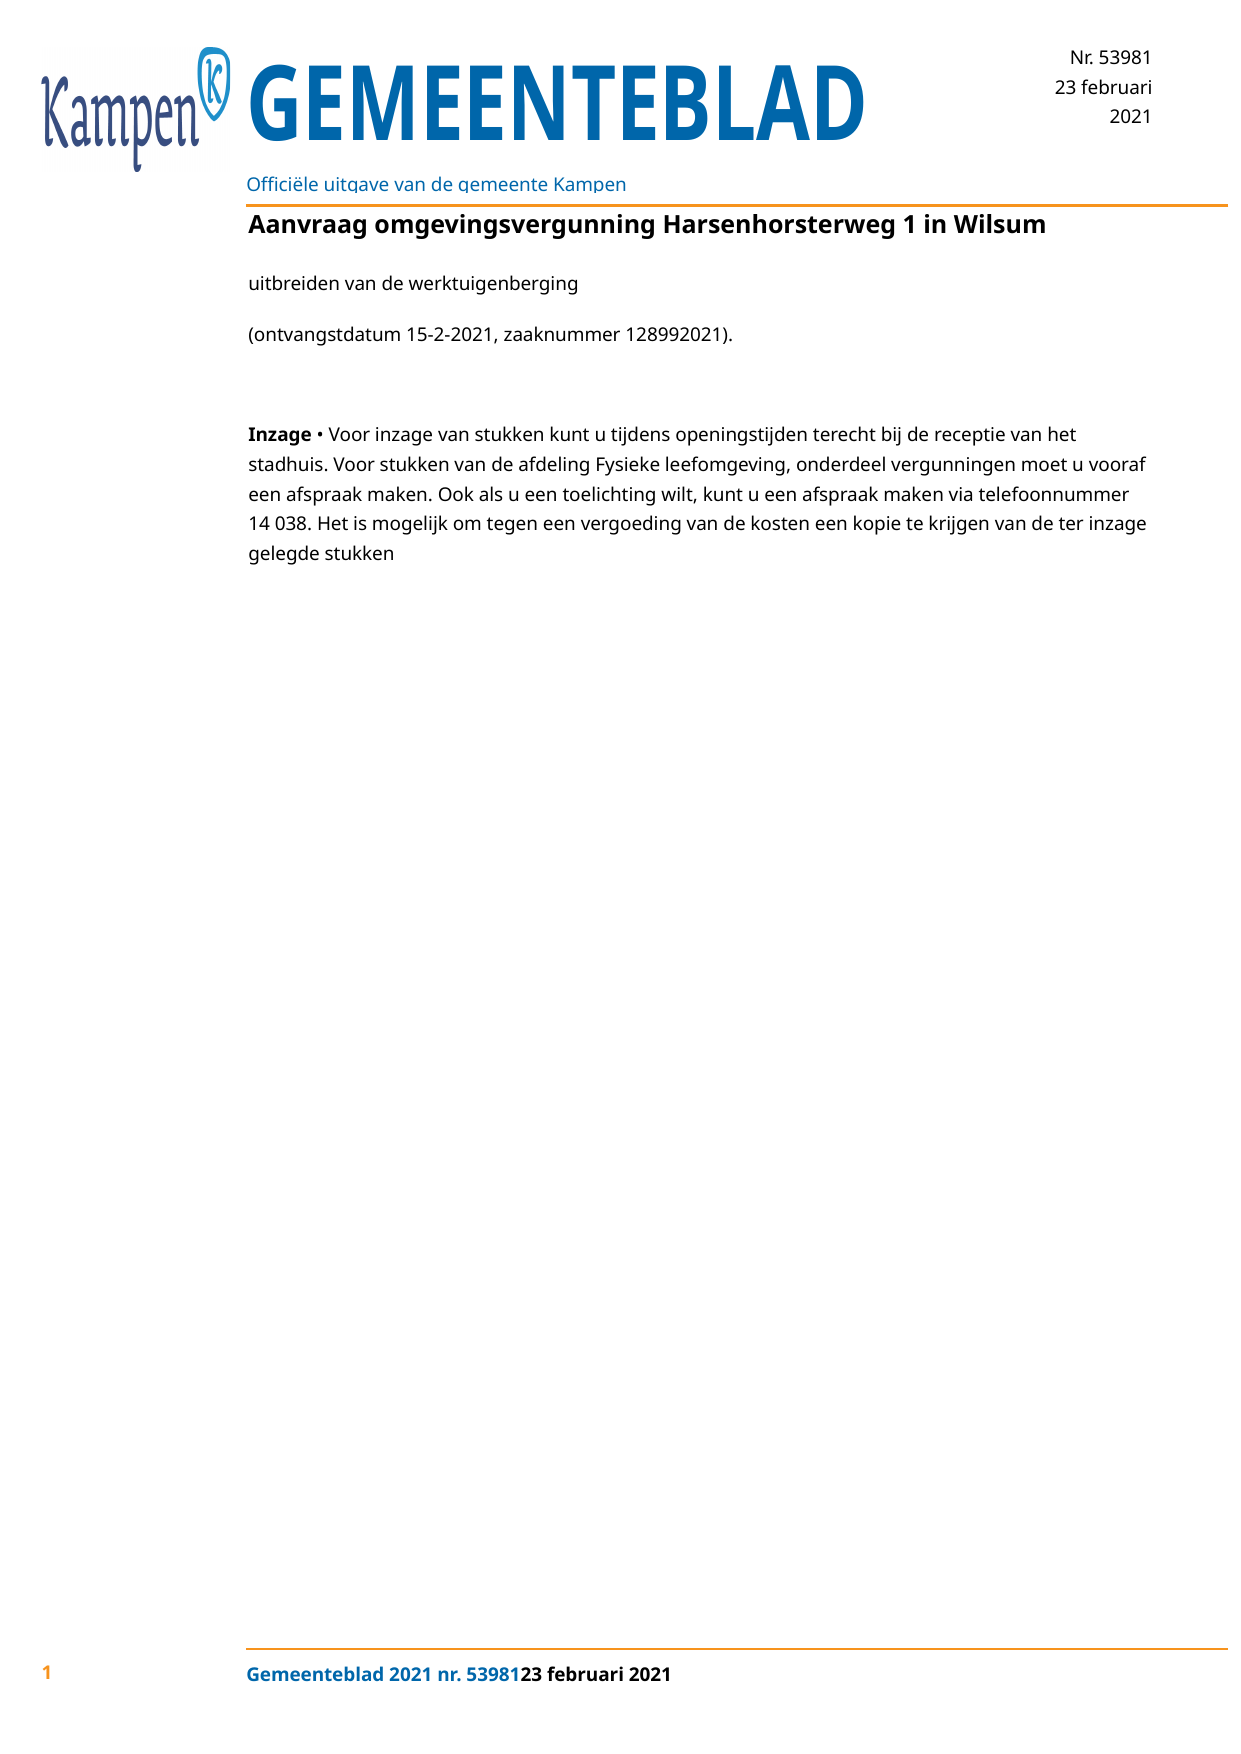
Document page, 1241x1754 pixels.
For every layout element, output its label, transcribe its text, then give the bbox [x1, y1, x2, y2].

text Aanvraag omgevingsvergunning Harsenhorsterweg 1 in Wilsum [248, 207, 1152, 241]
picture [41, 47, 231, 172]
text (ontvangstdatum 15-2-2021, zaaknummer 128992021). [248, 321, 1152, 346]
text Inzage • Voor inzage van stukken kunt u tijdens openingstijden terecht bij de receptie van het stadhuis. Voor stukken van de afdeling Fysieke leefomgeving, onderdeel vergunningen moet u vooraf een afspraak maken. Ook als u een toelichting wilt, kunt u een afspraak maken via telefoonnummer 14 038. Het is mogelijk om tegen een vergoeding van de kosten een kopie te krijgen van de ter inzage gelegde stukken [248, 422, 1152, 566]
text uitbreiden van de werktuigenberging [248, 270, 1152, 296]
